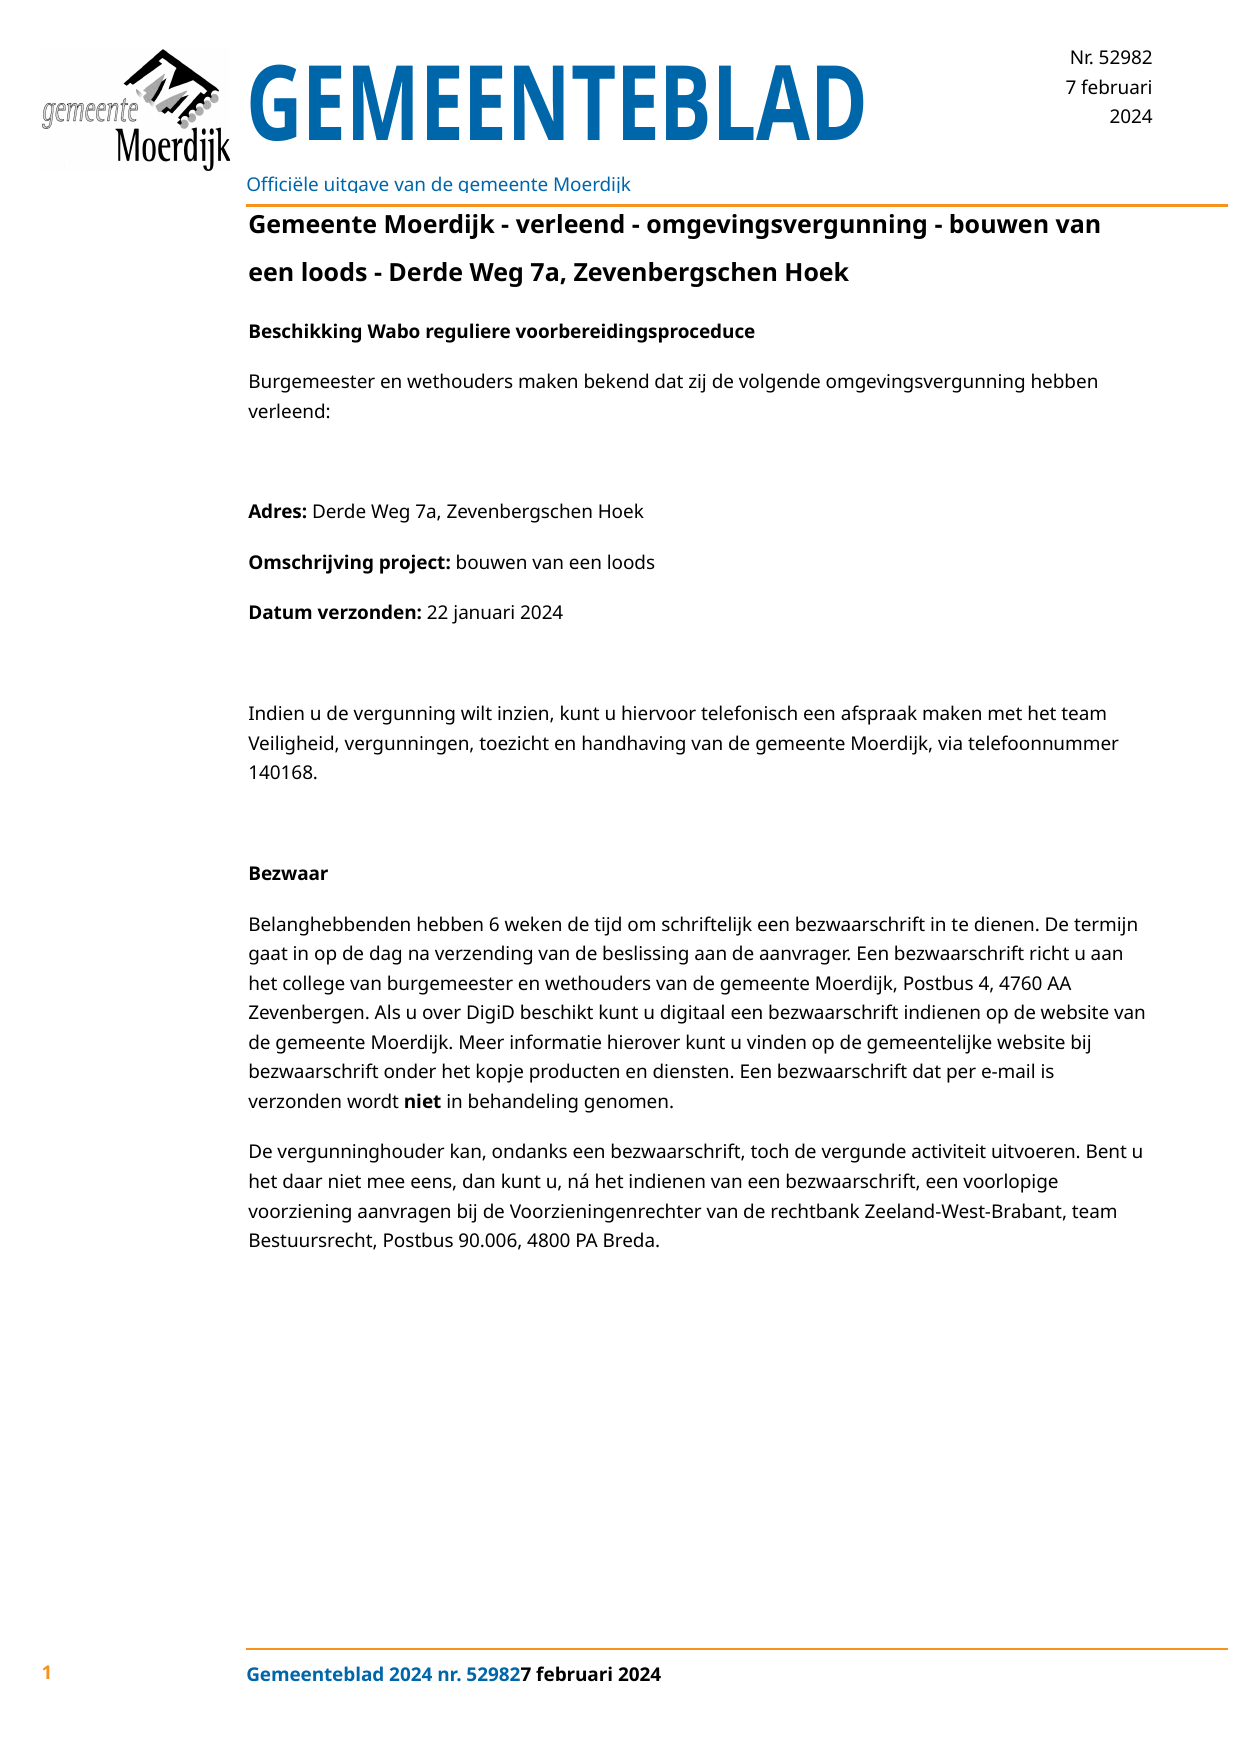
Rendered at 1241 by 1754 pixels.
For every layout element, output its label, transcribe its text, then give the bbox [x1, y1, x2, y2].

text Bezwaar [248, 860, 1152, 886]
text Burgemeester en wethouders maken bekend dat zij de volgende omgevingsvergunning hebben verleend: [248, 368, 1152, 424]
picture [41, 47, 231, 172]
text Beschikking Wabo reguliere voorbereidingsproceduce [248, 318, 1152, 344]
text Adres: Derde Weg 7a, Zevenbergschen Hoek [248, 499, 1152, 524]
text Datum verzonden: 22 januari 2024 [248, 599, 1152, 625]
text De vergunninghouder kan, ondanks een bezwaarschrift, toch de vergunde activiteit uitvoeren. Bent u het daar niet mee eens, dan kunt u, ná het indienen van een bezwaarschrift, een voorlopige voorziening aanvragen bij de Voorzieningenrechter van de rechtbank Zeeland-West-Brabant, team Bestuursrecht, Postbus 90.006, 4800 PA Breda. [248, 1139, 1152, 1253]
text Belanghebbenden hebben 6 weken de tijd om schriftelijk een bezwaarschrift in te dienen. De termijn gaat in op de dag na verzending van de beslissing aan de aanvrager. Een bezwaarschrift richt u aan het college van burgemeester en wethouders van de gemeente Moerdijk, Postbus 4, 4760 AA Zevenbergen. Als u over DigiD beschikt kunt u digitaal een bezwaarschrift indienen op de website van de gemeente Moerdijk. Meer informatie hierover kunt u vinden op de gemeentelijke website bij bezwaarschrift onder het kopje producten en diensten. Een bezwaarschrift dat per e-mail is verzonden wordt niet in behandeling genomen. [248, 911, 1152, 1114]
text Indien u de vergunning wilt inzien, kunt u hiervoor telefonisch een afspraak maken met het team Veiligheid, vergunningen, toezicht en handhaving van de gemeente Moerdijk, via telefoonnummer 140168. [248, 700, 1152, 785]
text Gemeente Moerdijk - verleend - omgevingsvergunning - bouwen van een loods - Derde Weg 7a, Zevenbergschen Hoek [248, 207, 1152, 288]
text Omschrijving project: bouwen van een loods [248, 549, 1152, 575]
